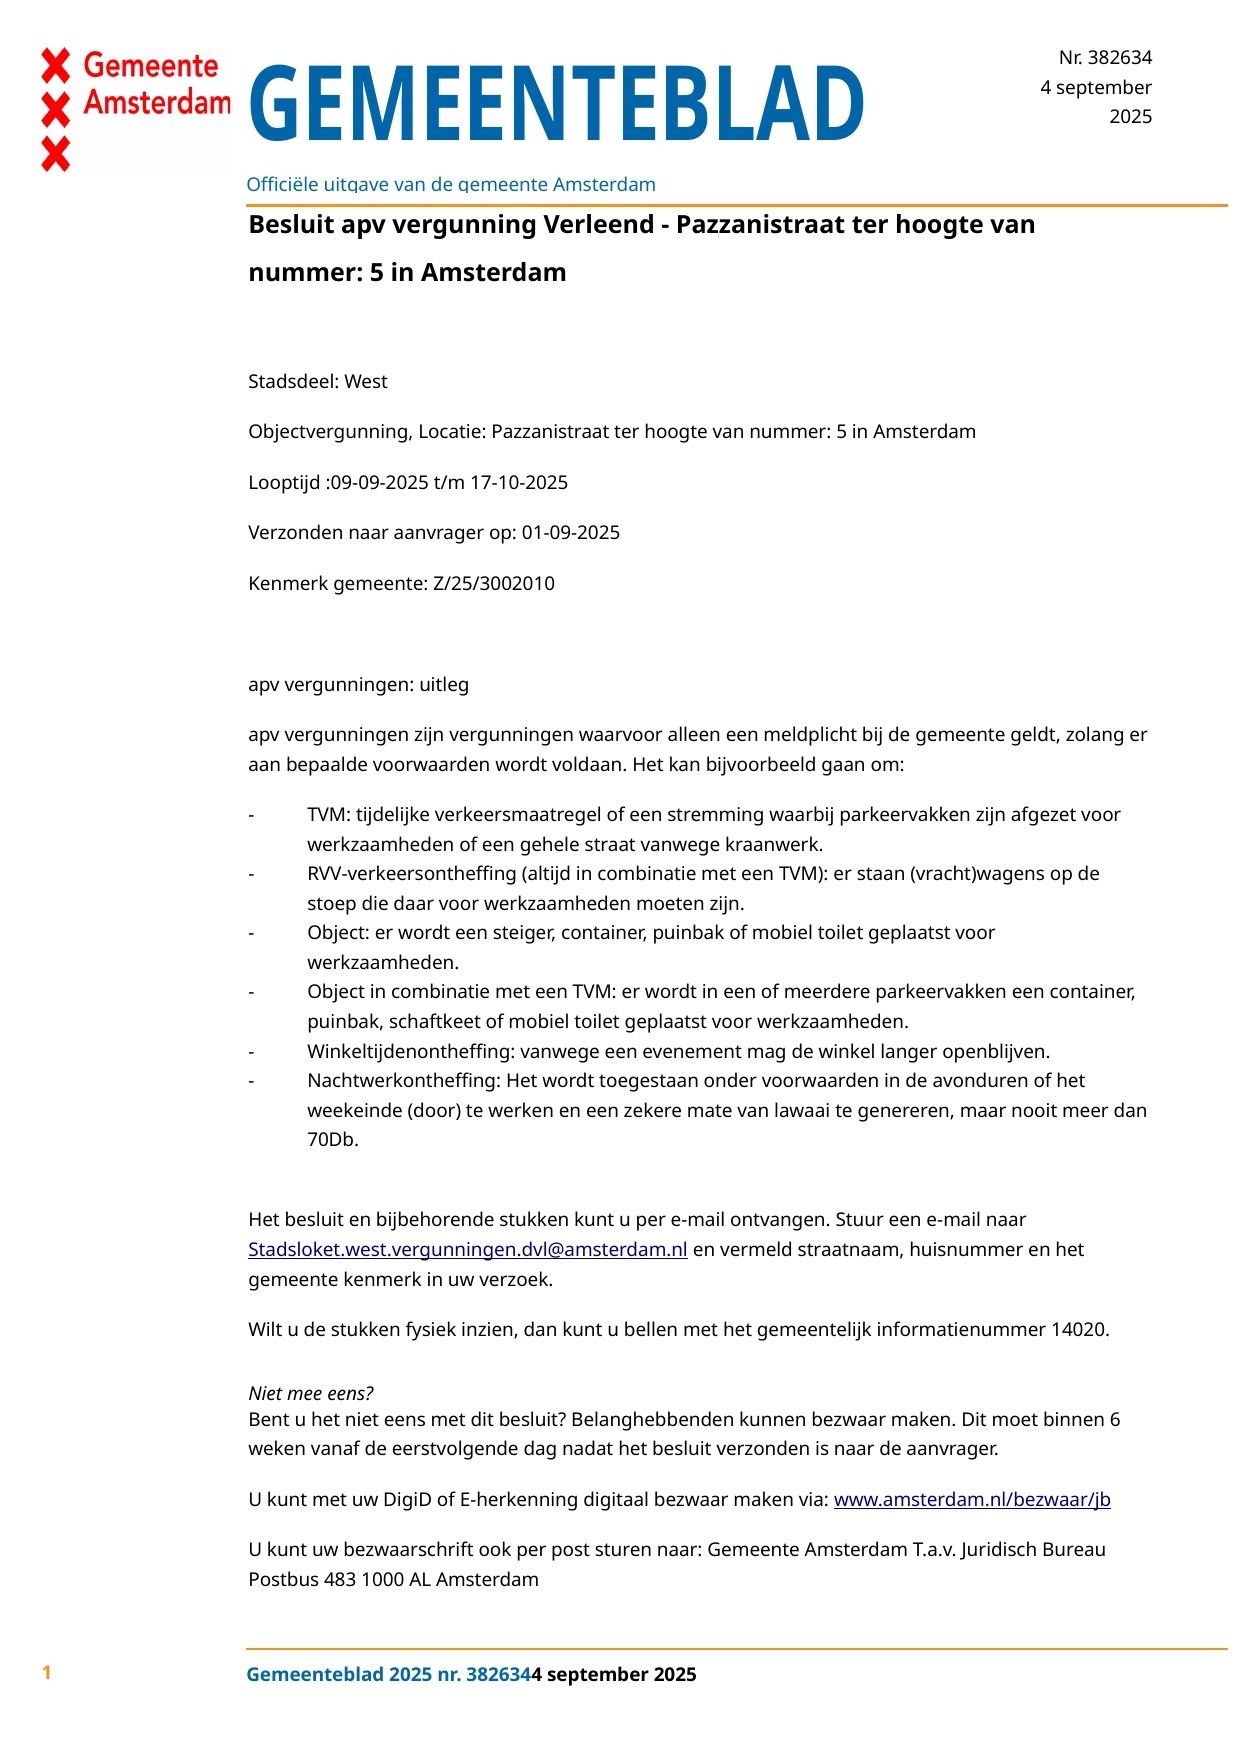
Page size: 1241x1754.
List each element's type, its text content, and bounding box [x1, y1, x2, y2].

list Nachtwerkontheffing: Het wordt toegestaan onder voorwaarden in de avonduren of het weekeinde (door) te werken en een zekere mate van lawaai te genereren, maar nooit meer dan 70Db. [248, 1067, 1152, 1152]
list Winkeltijdenontheffing: vanwege een evenement mag de winkel langer openblijven. [248, 1038, 1152, 1064]
list RVV-verkeersontheffing (altijd in combinatie met een TVM): er staan (vracht)wagens op de stoep die daar voor werkzaamheden moeten zijn. [248, 860, 1152, 916]
text Stadsdeel: West [248, 368, 1152, 394]
text Niet mee eens? [248, 1380, 1152, 1406]
text Wilt u de stukken fysiek inzien, dan kunt u bellen met het gemeentelijk informatienummer 14020. [248, 1316, 1152, 1342]
text U kunt met uw DigiD of E-herkenning digitaal bezwaar maken via: www.amsterdam.nl/bezwaar/jb [248, 1486, 1152, 1512]
picture [41, 47, 231, 172]
text Looptijd :09-09-2025 t/m 17-10-2025 [248, 469, 1152, 495]
text Kenmerk gemeente: Z/25/3002010 [248, 570, 1152, 596]
text Objectvergunning, Locatie: Pazzanistraat ter hoogte van nummer: 5 in Amsterdam [248, 419, 1152, 444]
text Bent u het niet eens met dit besluit? Belanghebbenden kunnen bezwaar maken. Dit moet binnen 6 weken vanaf de eerstvolgende dag nadat het besluit verzonden is naar de aanvrager. [248, 1406, 1152, 1461]
text Het besluit en bijbehorende stukken kunt u per e-mail ontvangen. Stuur een e-mail naar Stadsloket.west.vergunningen.dvl@amsterdam.nl en vermeld straatnaam, huisnummer en het gemeente kenmerk in uw verzoek. [248, 1207, 1152, 1292]
text apv vergunningen zijn vergunningen waarvoor alleen een meldplicht bij de gemeente geldt, zolang er aan bepaalde voorwaarden wordt voldaan. Het kan bijvoorbeeld gaan om: [248, 721, 1152, 777]
list Object in combinatie met een TVM: er wordt in een of meerdere parkeervakken een container, puinbak, schaftkeet of mobiel toilet geplaatst voor werkzaamheden. [248, 979, 1152, 1034]
text apv vergunningen: uitleg [248, 671, 1152, 697]
text Besluit apv vergunning Verleend - Pazzanistraat ter hoogte van nummer: 5 in Amsterdam [248, 207, 1152, 288]
text U kunt uw bezwaarschrift ook per post sturen naar: Gemeente Amsterdam T.a.v. Juridisch Bureau Postbus 483 1000 AL Amsterdam [248, 1536, 1152, 1592]
list Object: er wordt een steiger, container, puinbak of mobiel toilet geplaatst voor werkzaamheden. [248, 919, 1152, 975]
text Verzonden naar aanvrager op: 01-09-2025 [248, 519, 1152, 545]
list TVM: tijdelijke verkeersmaatregel of een stremming waarbij parkeervakken zijn afgezet voor werkzaamheden of een gehele straat vanwege kraanwerk. [248, 801, 1152, 857]
